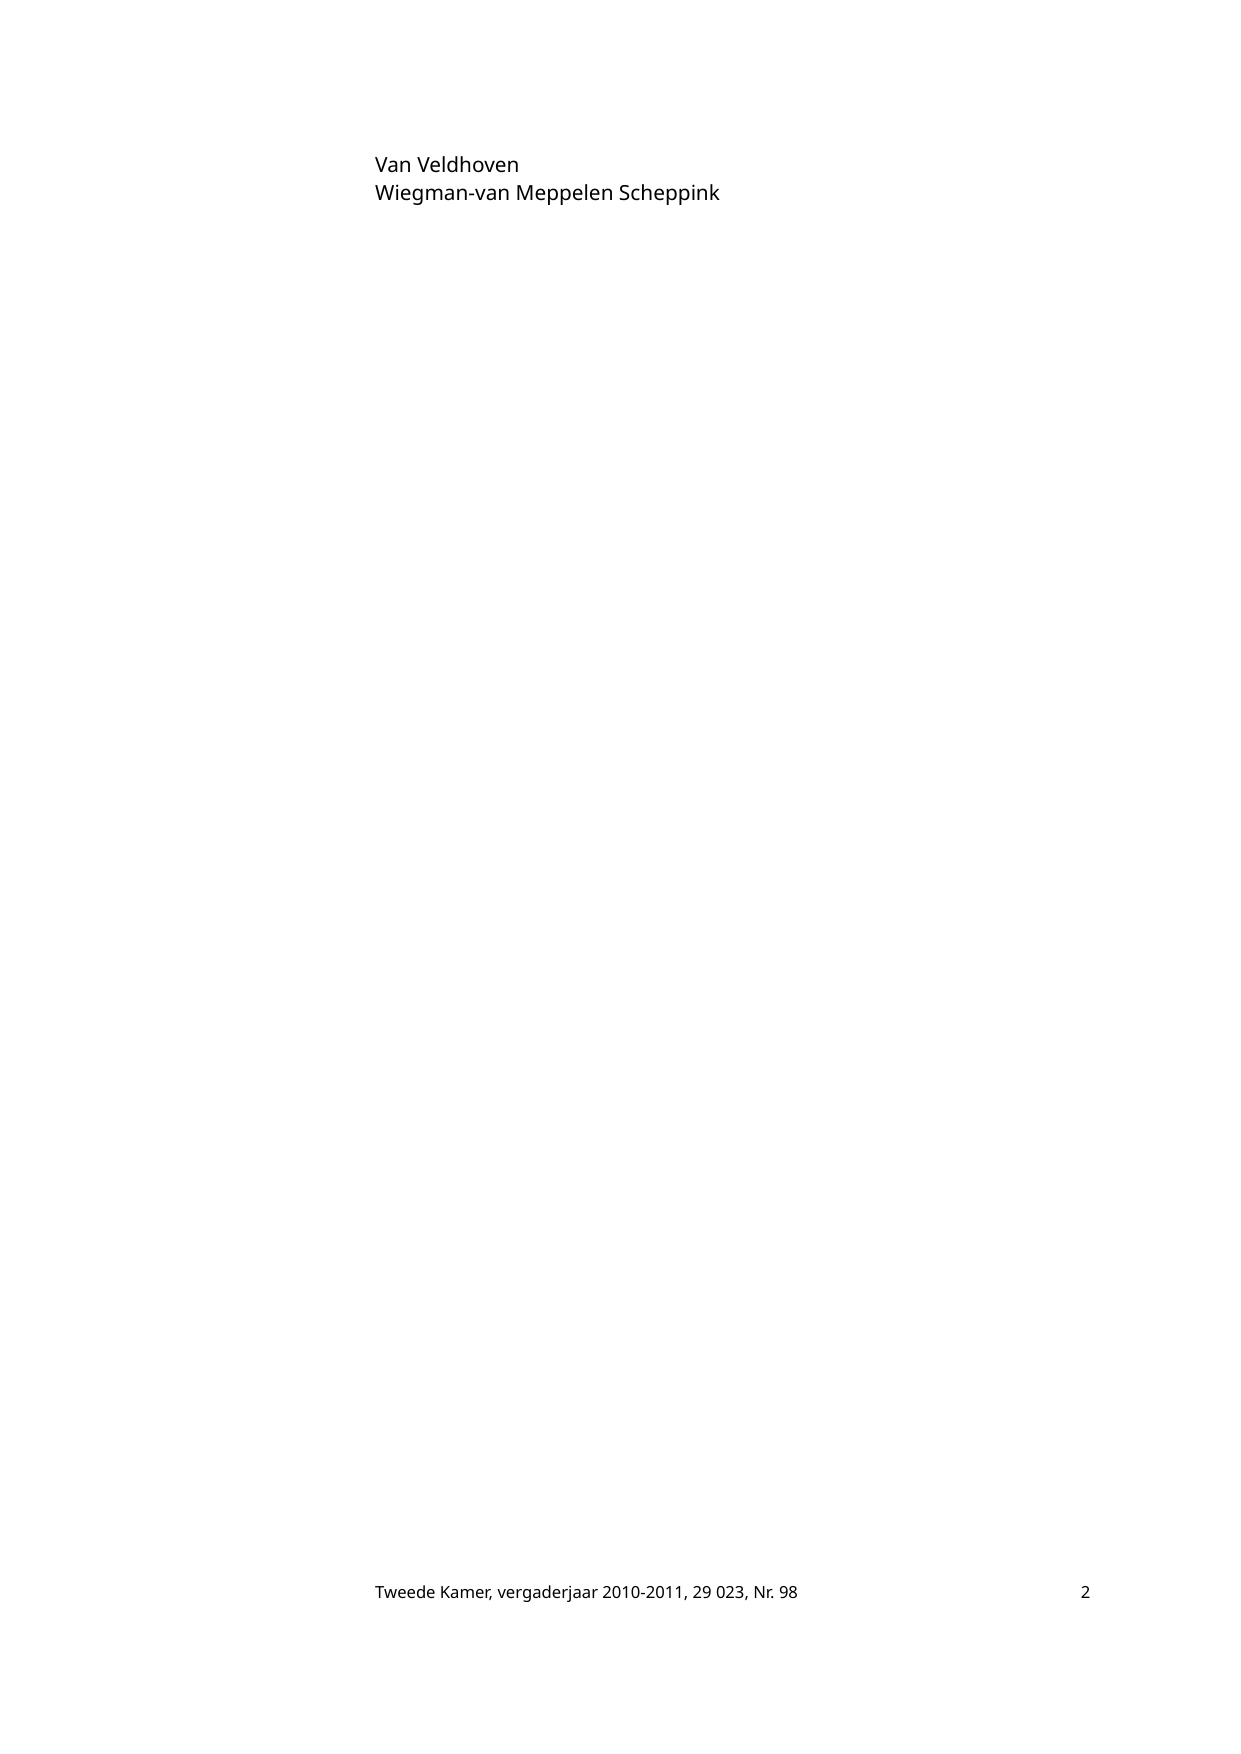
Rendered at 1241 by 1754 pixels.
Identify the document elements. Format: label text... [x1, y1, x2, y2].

text Van Veldhoven [375, 150, 1090, 178]
text Wiegman-van Meppelen Scheppink [375, 178, 1090, 207]
